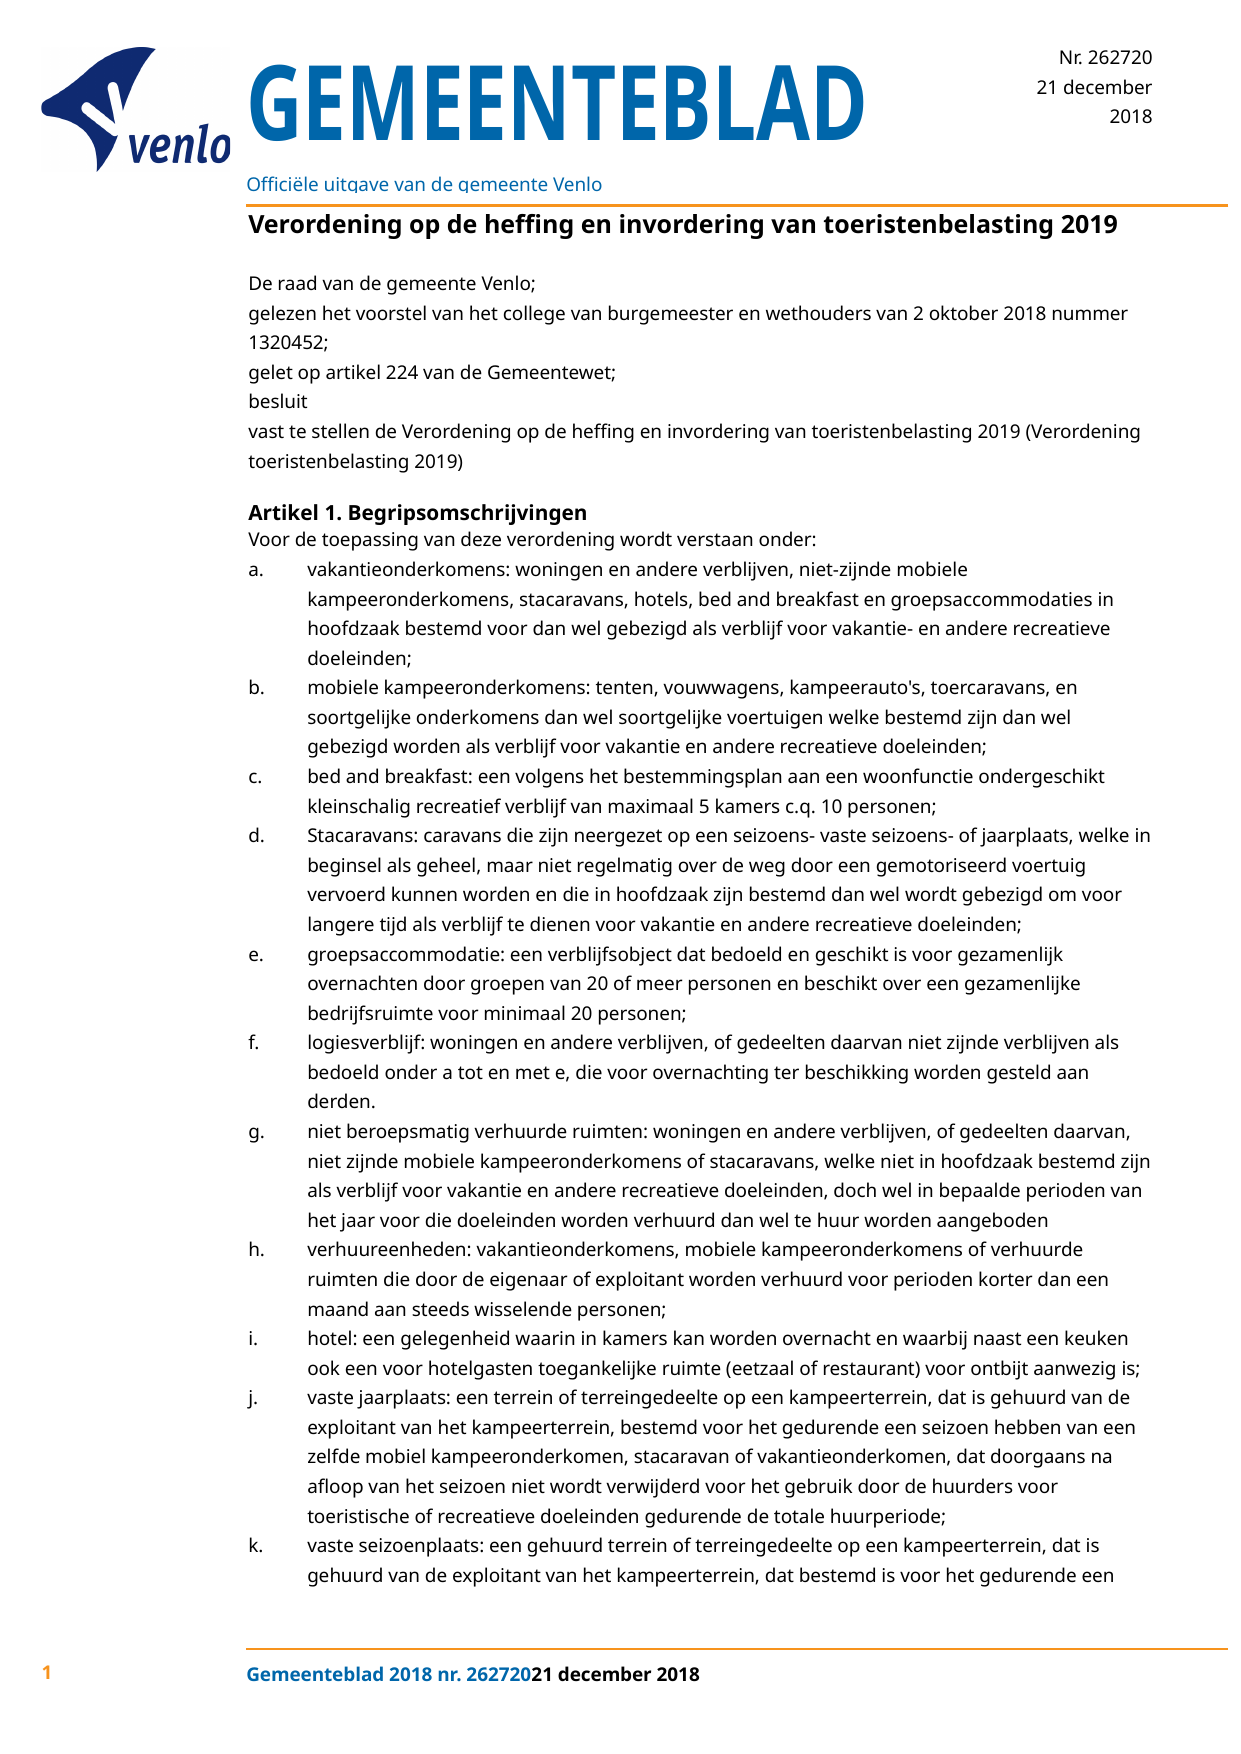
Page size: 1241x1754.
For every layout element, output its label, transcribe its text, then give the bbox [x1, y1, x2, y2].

list verhuureenheden: vakantieonderkomens, mobiele kampeeronderkomens of verhuurde ruimten die door de eigenaar of exploitant worden verhuurd voor perioden korter dan een maand aan steeds wisselende personen; [248, 1237, 1152, 1322]
text gelet op artikel 224 van de Gemeentewet; [248, 359, 1152, 385]
text besluit [248, 389, 1152, 414]
list vaste jaarplaats: een terrein of terreingedeelte op een kampeerterrein, dat is gehuurd van de exploitant van het kampeerterrein, bestemd voor het gedurende een seizoen hebben van een zelfde mobiel kampeeronderkomen, stacaravan of vakantieonderkomen, dat doorgaans na afloop van het seizoen niet wordt verwijderd voor het gebruik door de huurders voor toeristische of recreatieve doeleinden gedurende de totale huurperiode; [248, 1384, 1152, 1529]
text vast te stellen de Verordening op de heffing en invordering van toeristenbelasting 2019 (Verordening toeristenbelasting 2019) [248, 418, 1152, 473]
list vakantieonderkomens: woningen en andere verblijven, niet-zijnde mobiele kampeeronderkomens, stacaravans, hotels, bed and breakfast en groepsaccommodaties in hoofdzaak bestemd voor dan wel gebezigd als verblijf voor vakantie- en andere recreatieve doeleinden; [248, 556, 1152, 671]
list mobiele kampeeronderkomens: tenten, vouwwagens, kampeerauto's, toercaravans, en soortgelijke onderkomens dan wel soortgelijke voertuigen welke bestemd zijn dan wel gebezigd worden als verblijf voor vakantie en andere recreatieve doeleinden; [248, 674, 1152, 759]
picture [41, 47, 231, 172]
text Artikel 1. Begripsomschrijvingen [248, 498, 1152, 527]
list bed and breakfast: een volgens het bestemmingsplan aan een woonfunctie ondergeschikt kleinschalig recreatief verblijf van maximaal 5 kamers c.q. 10 personen; [248, 763, 1152, 819]
text De raad van de gemeente Venlo; [248, 270, 1152, 296]
list groepsaccommodatie: een verblijfsobject dat bedoeld en geschikt is voor gezamenlijk overnachten door groepen van 20 of meer personen en beschikt over een gezamenlijke bedrijfsruimte voor minimaal 20 personen; [248, 941, 1152, 1026]
list vaste seizoenplaats: een gehuurd terrein of terreingedeelte op een kampeerterrein, dat is gehuurd van de exploitant van het kampeerterrein, dat bestemd is voor het gedurende een [248, 1532, 1152, 1588]
text gelezen het voorstel van het college van burgemeester en wethouders van 2 oktober 2018 nummer 1320452; [248, 300, 1152, 355]
list hotel: een gelegenheid waarin in kamers kan worden overnacht en waarbij naast een keuken ook een voor hotelgasten toegankelijke ruimte (eetzaal of restaurant) voor ontbijt aanwezig is; [248, 1325, 1152, 1381]
text Voor de toepassing van deze verordening wordt verstaan onder: [248, 527, 1152, 552]
list logiesverblijf: woningen en andere verblijven, of gedeelten daarvan niet zijnde verblijven als bedoeld onder a tot en met e, die voor overnachting ter beschikking worden gesteld aan derden. [248, 1029, 1152, 1114]
list Stacaravans: caravans die zijn neergezet op een seizoens- vaste seizoens- of jaarplaats, welke in beginsel als geheel, maar niet regelmatig over de weg door een gemotoriseerd voertuig vervoerd kunnen worden en die in hoofdzaak zijn bestemd dan wel wordt gebezigd om voor langere tijd als verblijf te dienen voor vakantie en andere recreatieve doeleinden; [248, 822, 1152, 937]
text Verordening op de heffing en invordering van toeristenbelasting 2019 [248, 207, 1152, 241]
list niet beroepsmatig verhuurde ruimten: woningen en andere verblijven, of gedeelten daarvan, niet zijnde mobiele kampeeronderkomens of stacaravans, welke niet in hoofdzaak bestemd zijn als verblijf voor vakantie en andere recreatieve doeleinden, doch wel in bepaalde perioden van het jaar voor die doeleinden worden verhuurd dan wel te huur worden aangeboden [248, 1118, 1152, 1233]
